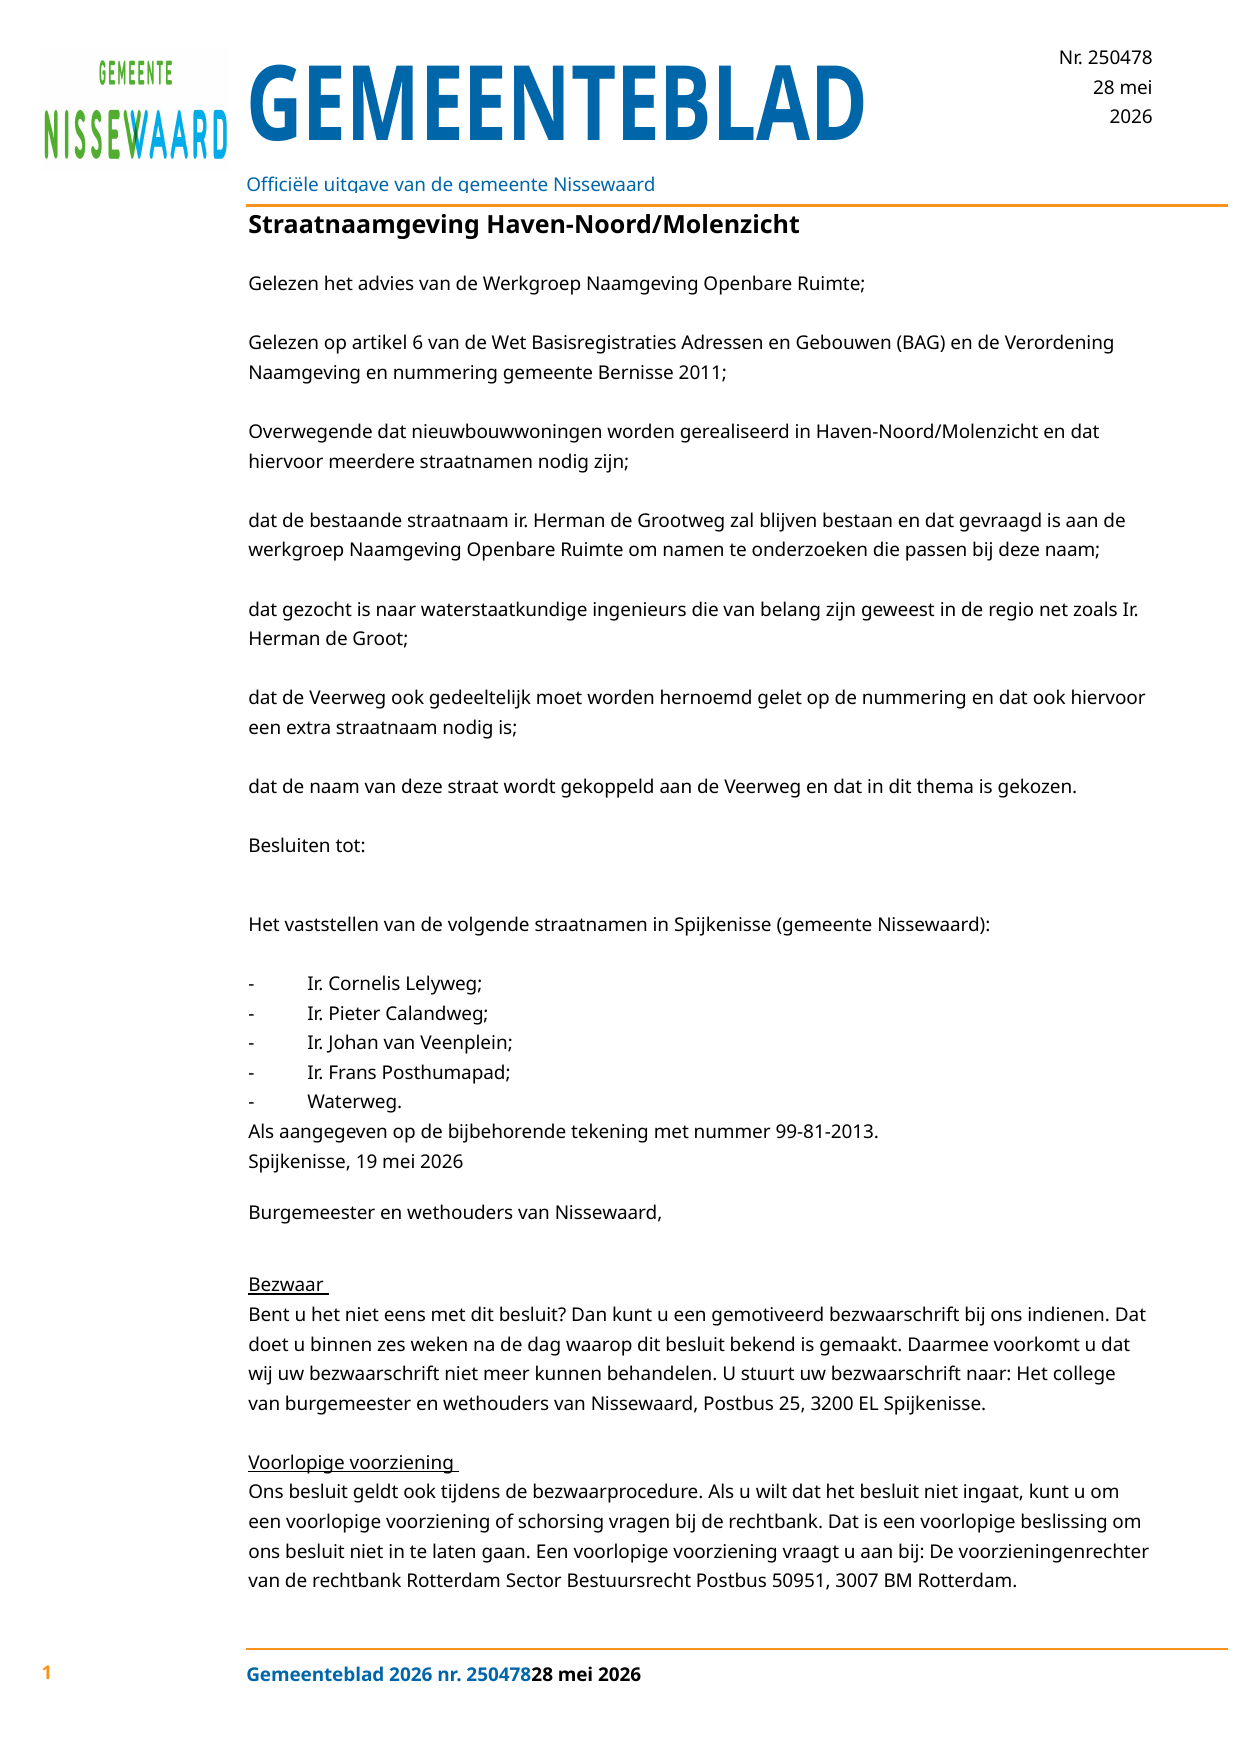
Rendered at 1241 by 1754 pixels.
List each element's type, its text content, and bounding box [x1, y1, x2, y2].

text Bent u het niet eens met dit besluit? Dan kunt u een gemotiveerd bezwaarschrift bij ons indienen. Dat doet u binnen zes weken na de dag waarop dit besluit bekend is gemaakt. Daarmee voorkomt u dat wij uw bezwaarschrift niet meer kunnen behandelen. U stuurt uw bezwaarschrift naar: Het college van burgemeester en wethouders van Nissewaard, Postbus 25, 3200 EL Spijkenisse. [248, 1301, 1152, 1416]
text Gelezen het advies van de Werkgroep Naamgeving Openbare Ruimte; [248, 270, 1152, 296]
text Voorlopige voorziening [248, 1449, 1152, 1475]
text Ons besluit geldt ook tijdens de bezwaarprocedure. Als u wilt dat het besluit niet ingaat, kunt u om een voorlopige voorziening of schorsing vragen bij de rechtbank. Dat is een voorlopige beslissing om ons besluit niet in te laten gaan. Een voorlopige voorziening vraagt u aan bij: De voorzieningenrechter van de rechtbank Rotterdam Sector Bestuursrecht Postbus 50951, 3007 BM Rotterdam. [248, 1479, 1152, 1593]
text Straatnaamgeving Haven-Noord/Molenzicht [248, 207, 1152, 241]
text Spijkenisse, 19 mei 2026 [248, 1148, 1152, 1174]
text Bezwaar [248, 1272, 1152, 1297]
list Ir. Cornelis Lelyweg; [248, 970, 1152, 996]
text dat de naam van deze straat wordt gekoppeld aan de Veerweg en dat in dit thema is gekozen. [248, 773, 1152, 799]
text dat de Veerweg ook gedeeltelijk moet worden hernoemd gelet op de nummering en dat ook hiervoor een extra straatnaam nodig is; [248, 684, 1152, 740]
text Overwegende dat nieuwbouwwoningen worden gerealiseerd in Haven-Noord/Molenzicht en dat hiervoor meerdere straatnamen nodig zijn; [248, 418, 1152, 473]
picture [41, 47, 231, 172]
text Als aangegeven op de bijbehorende tekening met nummer 99-81-2013. [248, 1118, 1152, 1144]
text dat gezocht is naar waterstaatkundige ingenieurs die van belang zijn geweest in de regio net zoals Ir. Herman de Groot; [248, 596, 1152, 651]
list Ir. Johan van Veenplein; [248, 1029, 1152, 1055]
text Gelezen op artikel 6 van de Wet Basisregistraties Adressen en Gebouwen (BAG) en de Verordening Naamgeving en nummering gemeente Bernisse 2011; [248, 329, 1152, 385]
text Burgemeester en wethouders van Nissewaard, [248, 1199, 1152, 1225]
list Ir. Pieter Calandweg; [248, 1000, 1152, 1026]
list Waterweg. [248, 1089, 1152, 1114]
text dat de bestaande straatnaam ir. Herman de Grootweg zal blijven bestaan en dat gevraagd is aan de werkgroep Naamgeving Openbare Ruimte om namen te onderzoeken die passen bij deze naam; [248, 507, 1152, 562]
list Ir. Frans Posthumapad; [248, 1059, 1152, 1085]
text Het vaststellen van de volgende straatnamen in Spijkenisse (gemeente Nissewaard): [248, 911, 1152, 937]
text Besluiten tot: [248, 832, 1152, 858]
